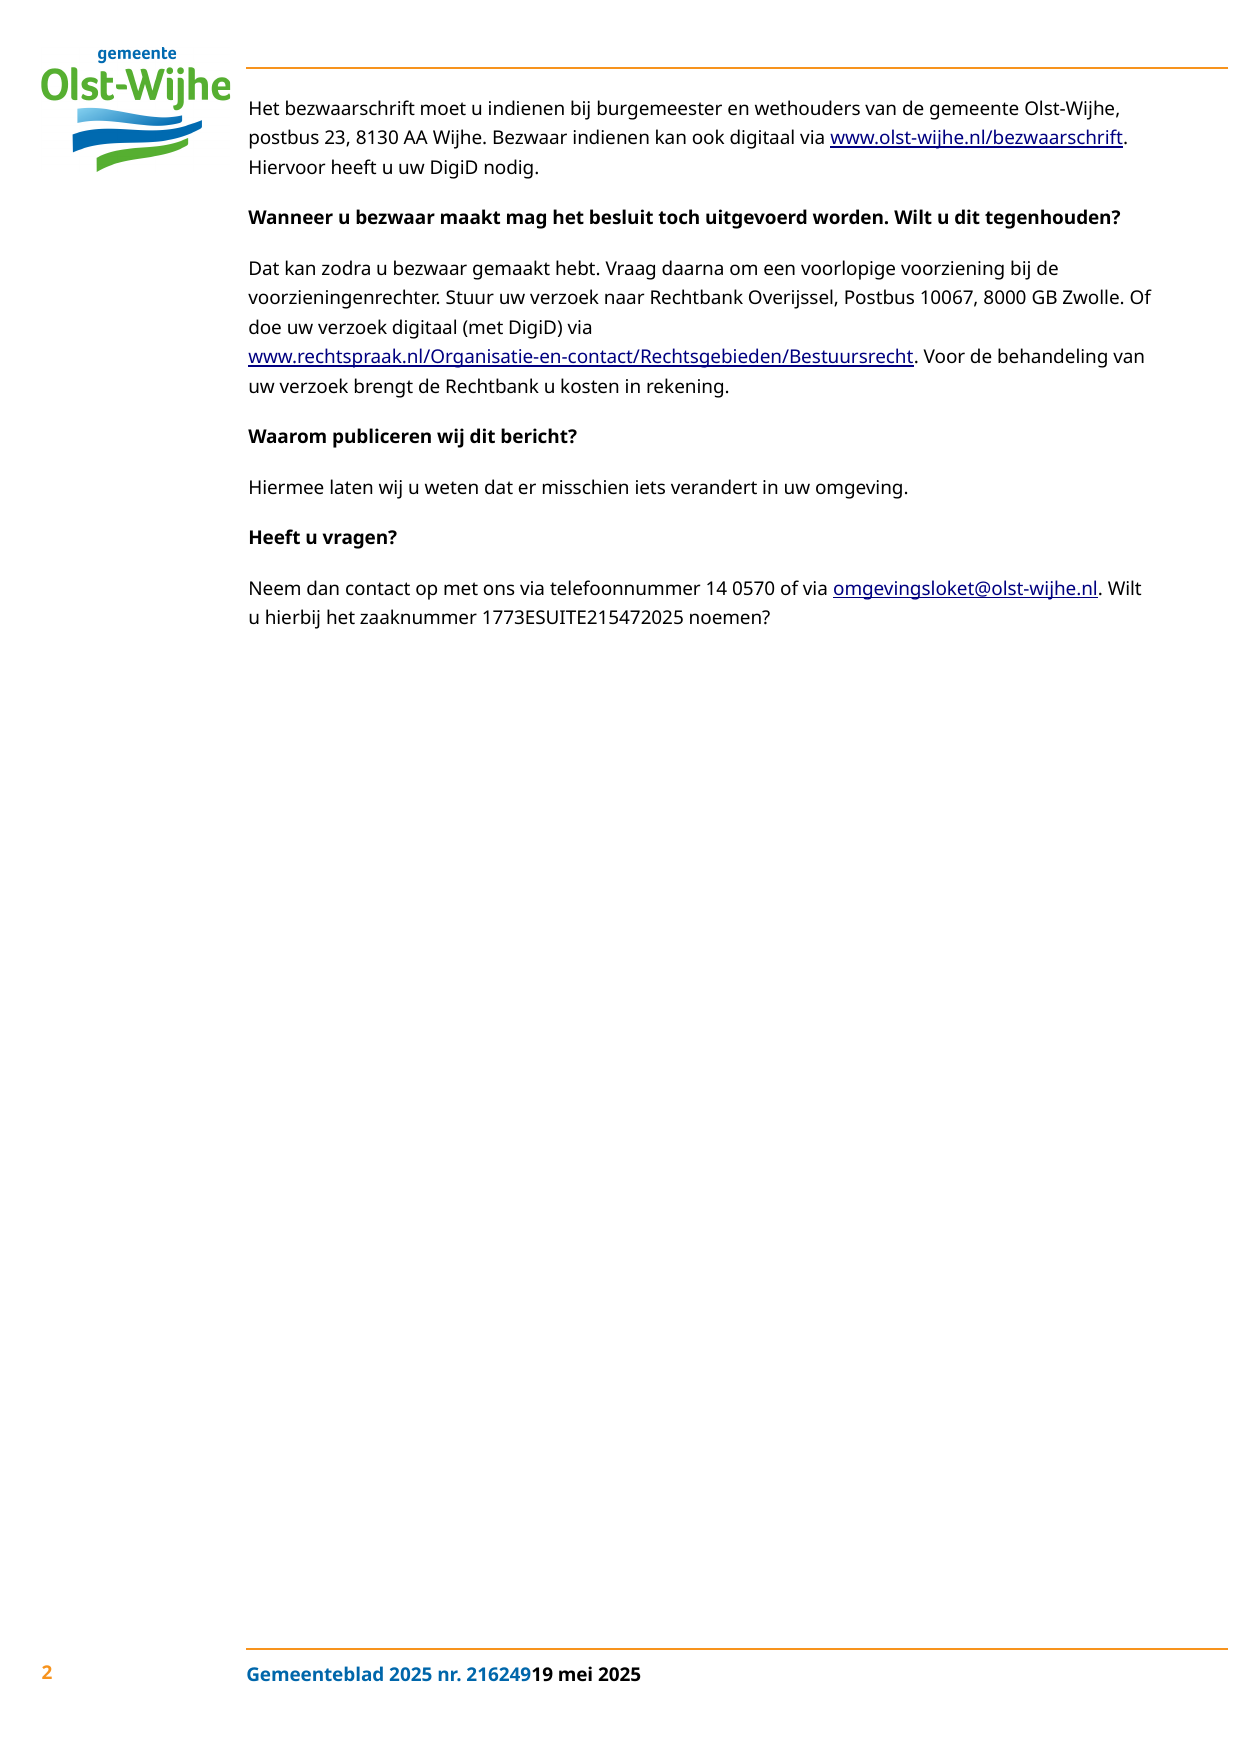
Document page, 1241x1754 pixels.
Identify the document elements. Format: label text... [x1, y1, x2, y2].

text Wanneer u bezwaar maakt mag het besluit toch uitgevoerd worden. Wilt u dit tegenhouden? [248, 204, 1152, 230]
text Waarom publiceren wij dit bericht? [248, 423, 1152, 449]
text Het bezwaarschrift moet u indienen bij burgemeester en wethouders van de gemeente Olst-Wijhe, postbus 23, 8130 AA Wijhe. Bezwaar indienen kan ook digitaal via www.olst-wijhe.nl/bezwaarschrift. Hiervoor heeft u uw DigiD nodig. [248, 95, 1152, 180]
text Neem dan contact op met ons via telefoonnummer 14 0570 of via omgevingsloket@olst-wijhe.nl. Wilt u hierbij het zaaknummer 1773ESUITE215472025 noemen? [248, 575, 1152, 630]
picture [41, 47, 231, 172]
text Dat kan zodra u bezwaar gemaakt hebt. Vraag daarna om een voorlopige voorziening bij de voorzieningenrechter. Stuur uw verzoek naar Rechtbank Overijssel, Postbus 10067, 8000 GB Zwolle. Of doe uw verzoek digitaal (met DigiD) via www.rechtspraak.nl/Organisatie-en-contact/Rechtsgebieden/Bestuursrecht. Voor de behandeling van uw verzoek brengt de Rechtbank u kosten in rekening. [248, 255, 1152, 399]
text Heeft u vragen? [248, 524, 1152, 550]
text Hiermee laten wij u weten dat er misschien iets verandert in uw omgeving. [248, 474, 1152, 500]
